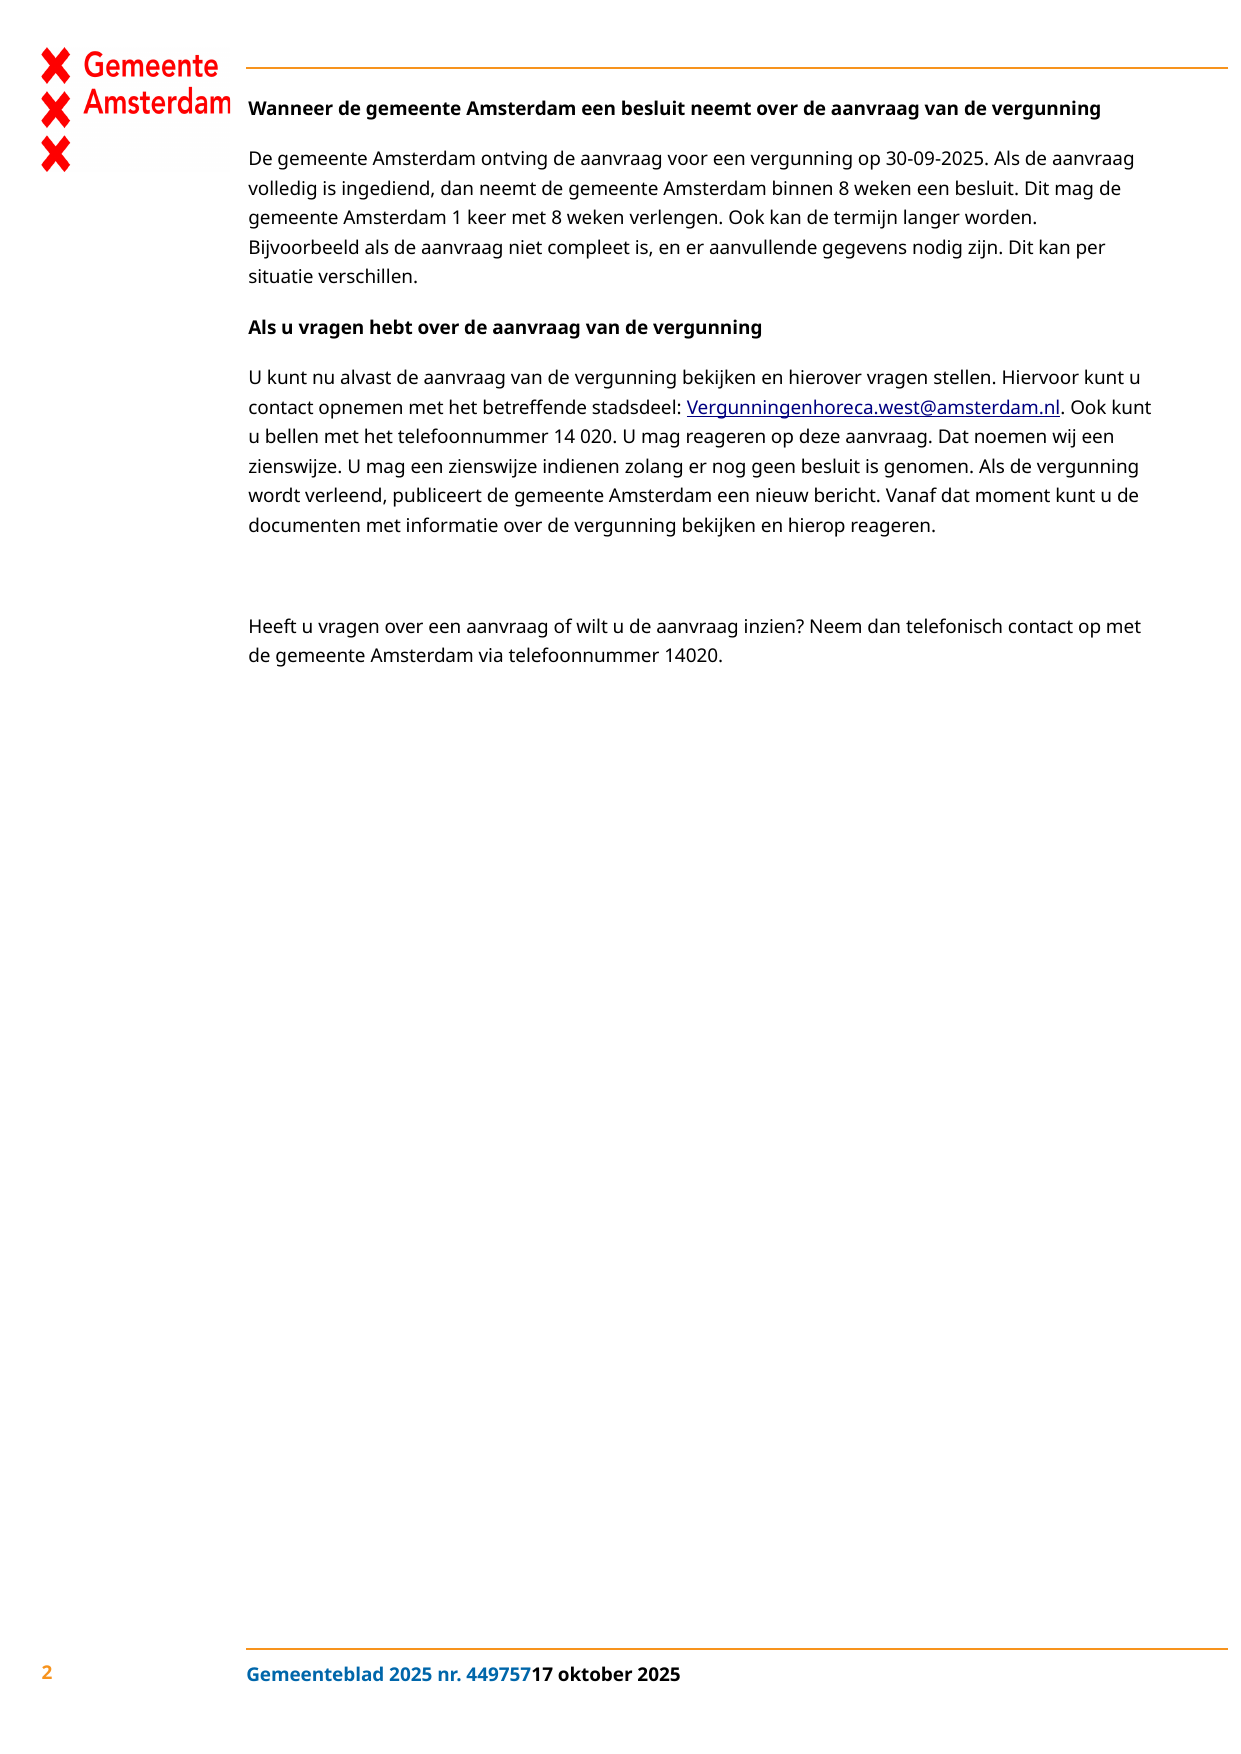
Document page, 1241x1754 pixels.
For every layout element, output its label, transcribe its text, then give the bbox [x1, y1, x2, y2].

text Wanneer de gemeente Amsterdam een besluit neemt over de aanvraag van de vergunning [248, 95, 1152, 121]
text De gemeente Amsterdam ontving de aanvraag voor een vergunning op 30-09-2025. Als de aanvraag volledig is ingediend, dan neemt de gemeente Amsterdam binnen 8 weken een besluit. Dit mag de gemeente Amsterdam 1 keer met 8 weken verlengen. Ook kan de termijn langer worden. Bijvoorbeeld als de aanvraag niet compleet is, en er aanvullende gegevens nodig zijn. Dit kan per situatie verschillen. [248, 145, 1152, 289]
text U kunt nu alvast de aanvraag van de vergunning bekijken en hierover vragen stellen. Hiervoor kunt u contact opnemen met het betreffende stadsdeel: Vergunningenhoreca.west@amsterdam.nl. Ook kunt u bellen met het telefoonnummer 14 020. U mag reageren op deze aanvraag. Dat noemen wij een zienswijze. U mag een zienswijze indienen zolang er nog geen besluit is genomen. Als de vergunning wordt verleend, publiceert de gemeente Amsterdam een nieuw bericht. Vanaf dat moment kunt u de documenten met informatie over de vergunning bekijken en hierop reageren. [248, 364, 1152, 538]
text Heeft u vragen over een aanvraag of wilt u de aanvraag inzien? Neem dan telefonisch contact op met de gemeente Amsterdam via telefoonnummer 14020. [248, 613, 1152, 668]
text Als u vragen hebt over de aanvraag van de vergunning [248, 314, 1152, 340]
picture [41, 47, 231, 172]
